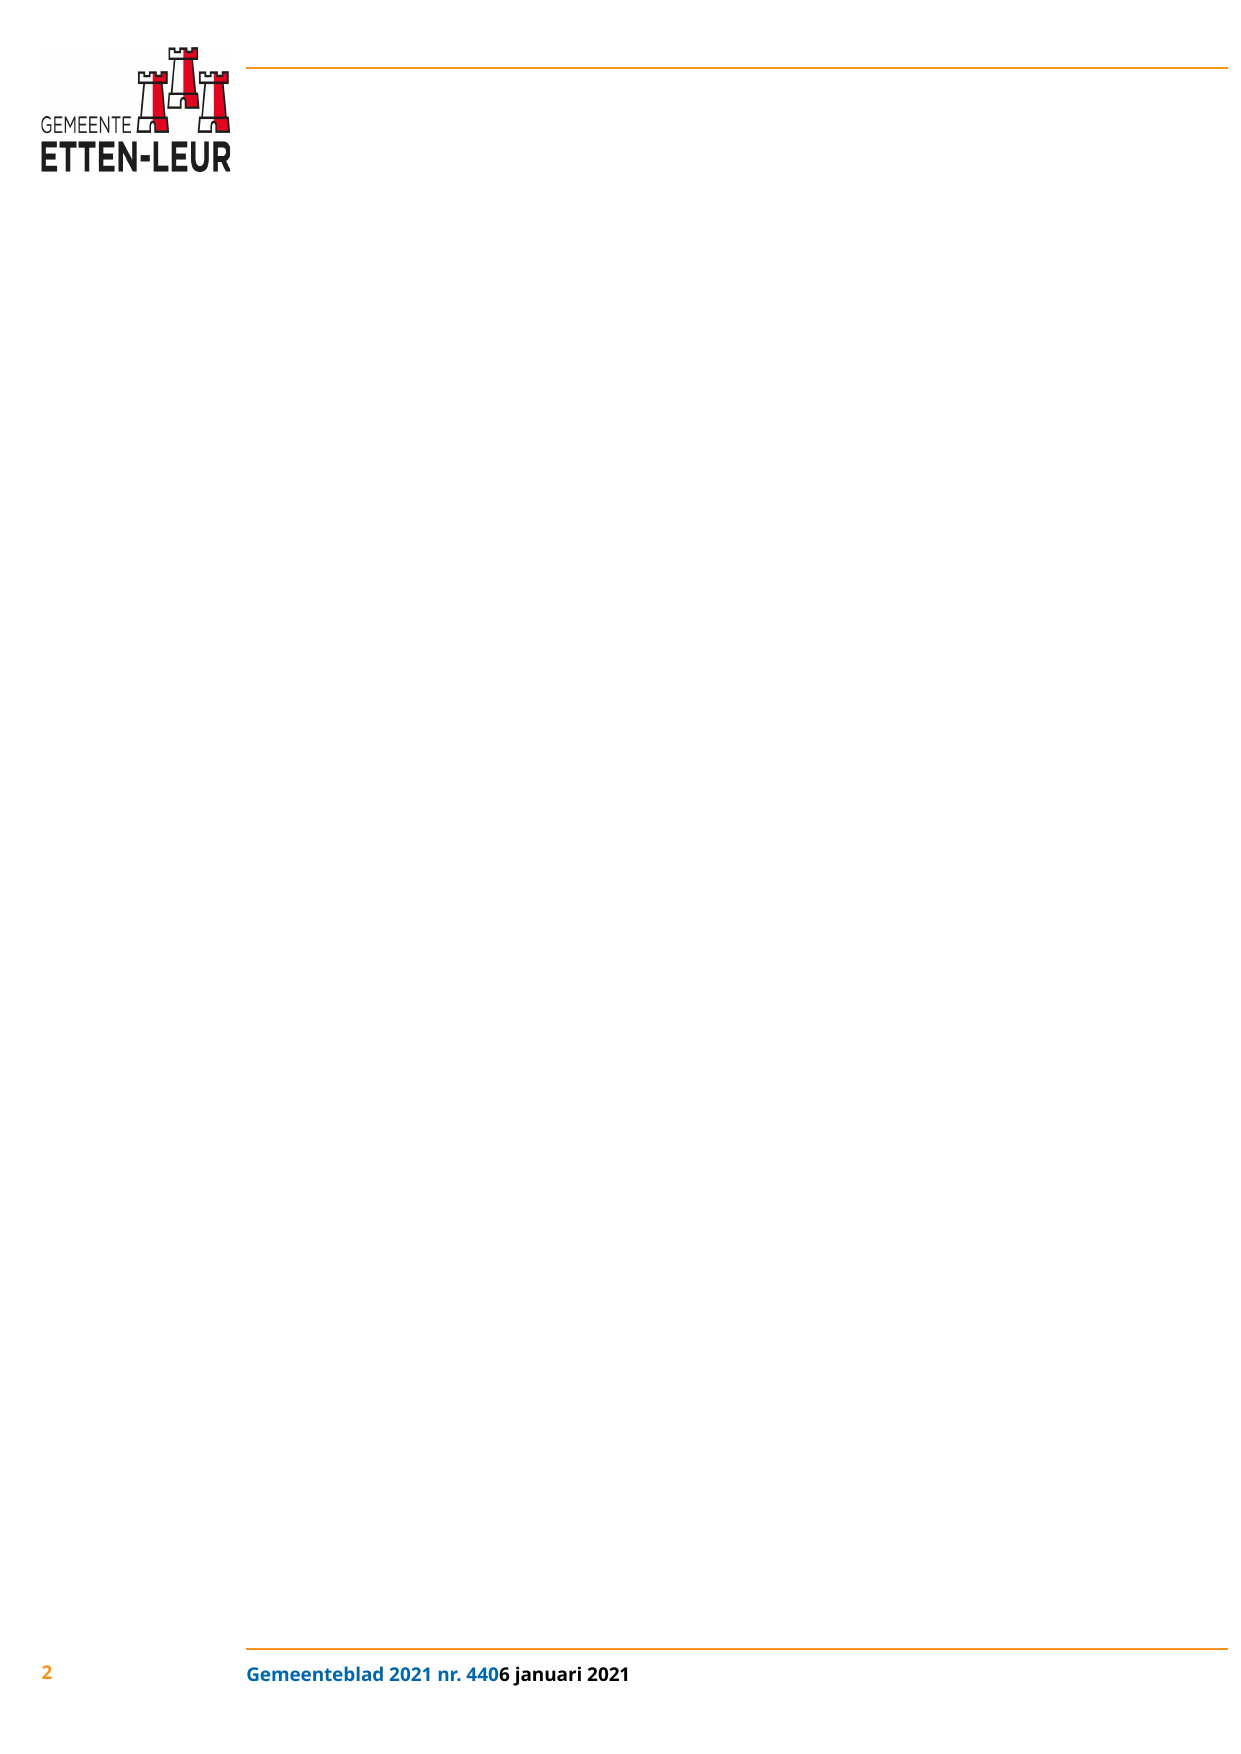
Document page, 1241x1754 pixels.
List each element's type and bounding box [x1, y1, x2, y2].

picture [41, 47, 231, 172]
